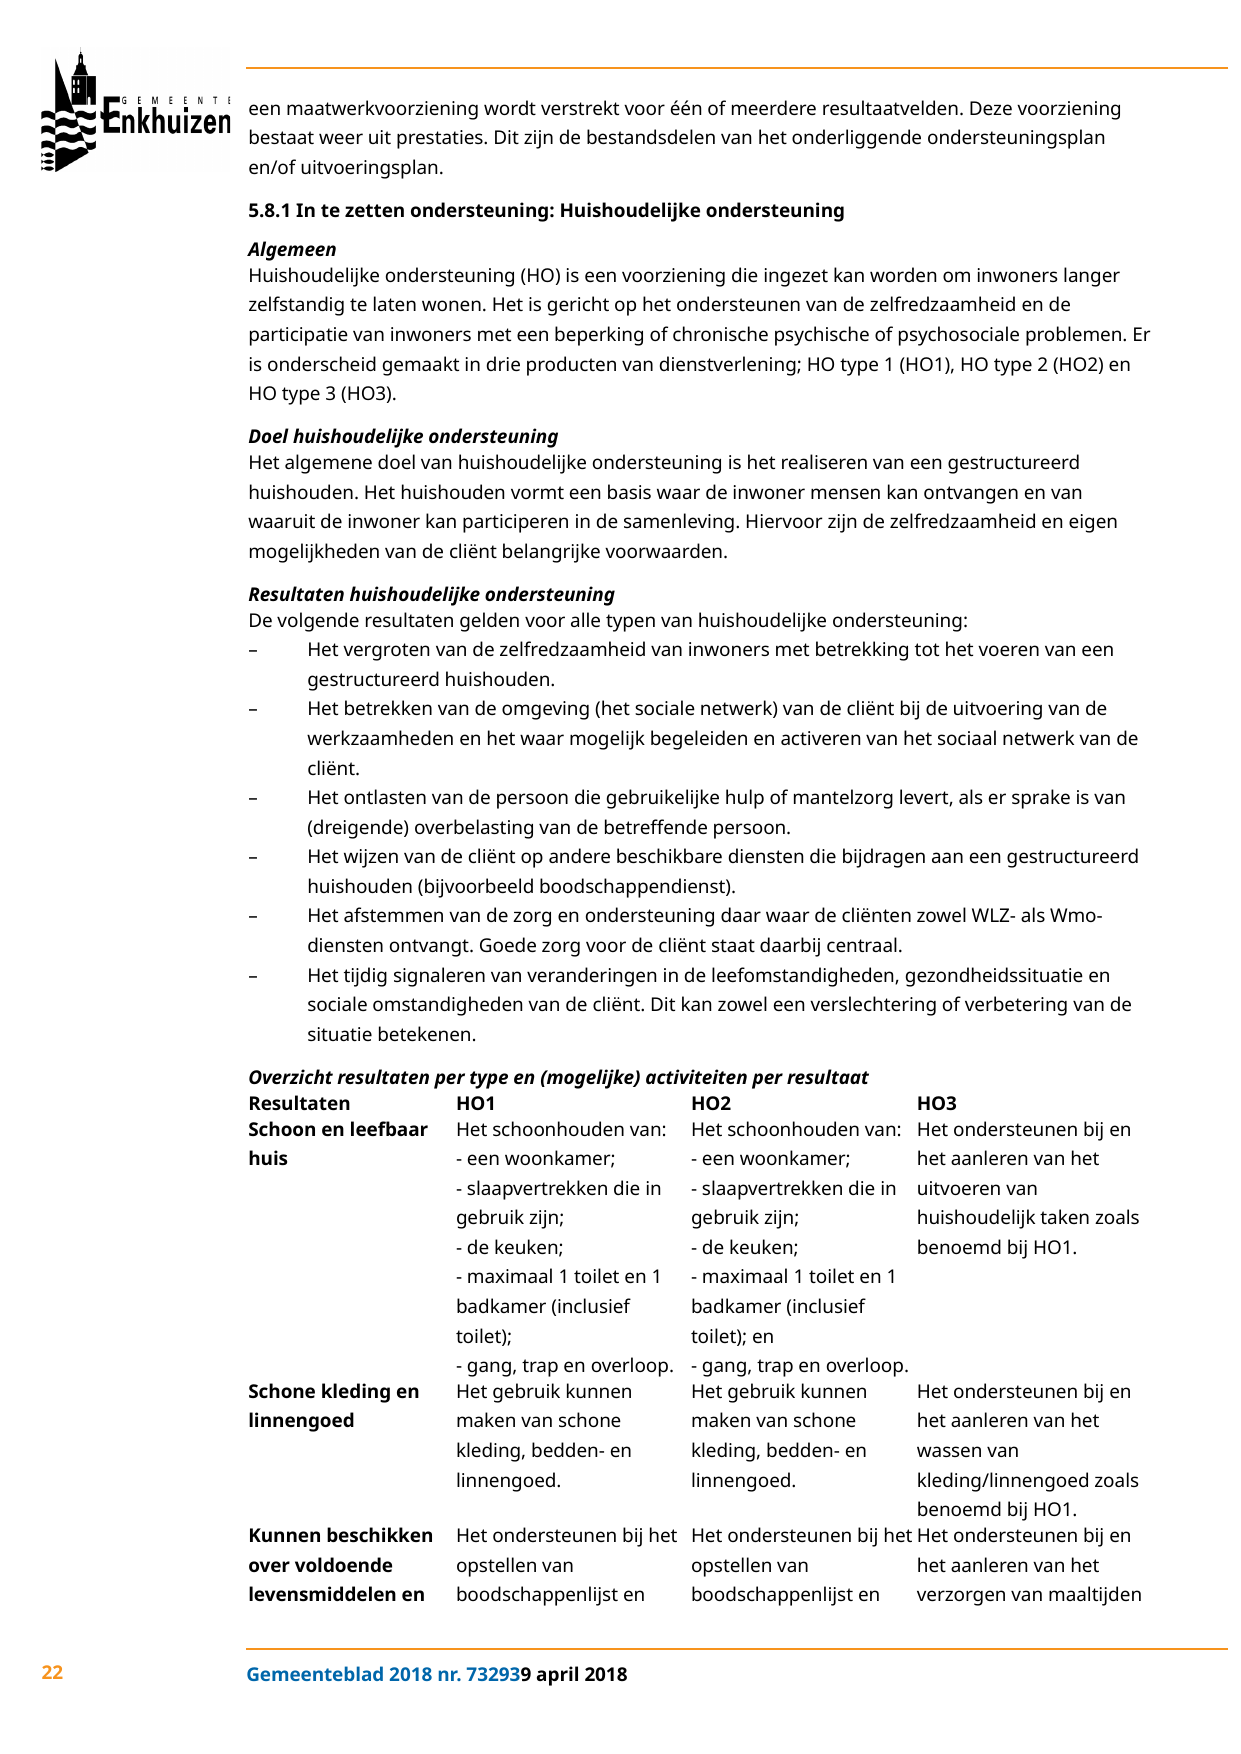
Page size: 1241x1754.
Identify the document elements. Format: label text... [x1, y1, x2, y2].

table_cell Het schoonhouden van: - een woonkamer; - slaapvertrekken die in gebruik zijn; - de keuken; - maximaal 1 toilet en 1 badkamer (inclusief toilet); - gang, trap en overloop. [456, 1116, 691, 1378]
list Het vergroten van de zelfredzaamheid van inwoners met betrekking tot het voeren van een gestructureerd huishouden. [248, 636, 1152, 692]
list Het tijdig signaleren van veranderingen in de leefomstandigheden, gezondheidssituatie en sociale omstandigheden van de cliënt. Dit kan zowel een verslechtering of verbetering van de situatie betekenen. [248, 962, 1152, 1047]
list Het ontlasten van de persoon die gebruikelijke hulp of mantelzorg levert, als er sprake is van (dreigende) overbelasting van de betreffende persoon. [248, 784, 1152, 840]
text Overzicht resultaten per type en (mogelijke) activiteiten per resultaat [248, 1064, 1152, 1090]
picture [41, 47, 231, 172]
table_cell Schoon en leefbaar huis [248, 1116, 456, 1378]
table_cell Schone kleding en linnengoed [248, 1378, 456, 1522]
table_cell Het ondersteunen bij het opstellen van boodschappenlijst en [456, 1522, 691, 1607]
table_header HO1 [456, 1090, 691, 1116]
text Resultaten huishoudelijke ondersteuning [248, 581, 1152, 607]
table_header Resultaten [248, 1090, 456, 1116]
text een maatwerkvoorziening wordt verstrekt voor één of meerdere resultaatvelden. Deze voorziening bestaat weer uit prestaties. Dit zijn de bestandsdelen van het onderliggende ondersteuningsplan en/of uitvoeringsplan. [248, 95, 1152, 180]
text Het algemene doel van huishoudelijke ondersteuning is het realiseren van een gestructureerd huishouden. Het huishouden vormt een basis waar de inwoner mensen kan ontvangen en van waaruit de inwoner kan participeren in de samenleving. Hiervoor zijn de zelfredzaamheid en eigen mogelijkheden van de cliënt belangrijke voorwaarden. [248, 449, 1152, 564]
table_cell Het ondersteunen bij en het aanleren van het verzorgen van maaltijden [917, 1522, 1152, 1607]
table_header HO3 [917, 1090, 1152, 1116]
table_cell Het gebruik kunnen maken van schone kleding, bedden- en linnengoed. [691, 1378, 917, 1522]
list Het betrekken van de omgeving (het sociale netwerk) van de cliënt bij de uitvoering van de werkzaamheden en het waar mogelijk begeleiden en activeren van het sociaal netwerk van de cliënt. [248, 696, 1152, 781]
text Algemeen [248, 236, 1152, 262]
list Het wijzen van de cliënt op andere beschikbare diensten die bijdragen aan een gestructureerd huishouden (bijvoorbeeld boodschappendienst). [248, 843, 1152, 899]
table_cell Het ondersteunen bij en het aanleren van het uitvoeren van huishoudelijk taken zoals benoemd bij HO1. [917, 1116, 1152, 1378]
text Huishoudelijke ondersteuning (HO) is een voorziening die ingezet kan worden om inwoners langer zelfstandig te laten wonen. Het is gericht op het ondersteunen van de zelfredzaamheid en de participatie van inwoners met een beperking of chronische psychische of psychosociale problemen. Er is onderscheid gemaakt in drie producten van dienstverlening; HO type 1 (HO1), HO type 2 (HO2) en HO type 3 (HO3). [248, 262, 1152, 406]
table_cell Het gebruik kunnen maken van schone kleding, bedden- en linnengoed. [456, 1378, 691, 1522]
text Doel huishoudelijke ondersteuning [248, 423, 1152, 449]
table_cell Kunnen beschikken over voldoende levensmiddelen en [248, 1522, 456, 1607]
table_cell Het schoonhouden van: - een woonkamer; - slaapvertrekken die in gebruik zijn; - de keuken; - maximaal 1 toilet en 1 badkamer (inclusief toilet); en - gang, trap en overloop. [691, 1116, 917, 1378]
list Het afstemmen van de zorg en ondersteuning daar waar de cliënten zowel WLZ- als Wmo-diensten ontvangt. Goede zorg voor de cliënt staat daarbij centraal. [248, 903, 1152, 958]
table_cell Het ondersteunen bij en het aanleren van het wassen van kleding/linnengoed zoals benoemd bij HO1. [917, 1378, 1152, 1522]
text De volgende resultaten gelden voor alle typen van huishoudelijke ondersteuning: [248, 607, 1152, 633]
table_cell Het ondersteunen bij het opstellen van boodschappenlijst en [691, 1522, 917, 1607]
text 5.8.1 In te zetten ondersteuning: Huishoudelijke ondersteuning [248, 197, 1152, 223]
table_header HO2 [691, 1090, 917, 1116]
